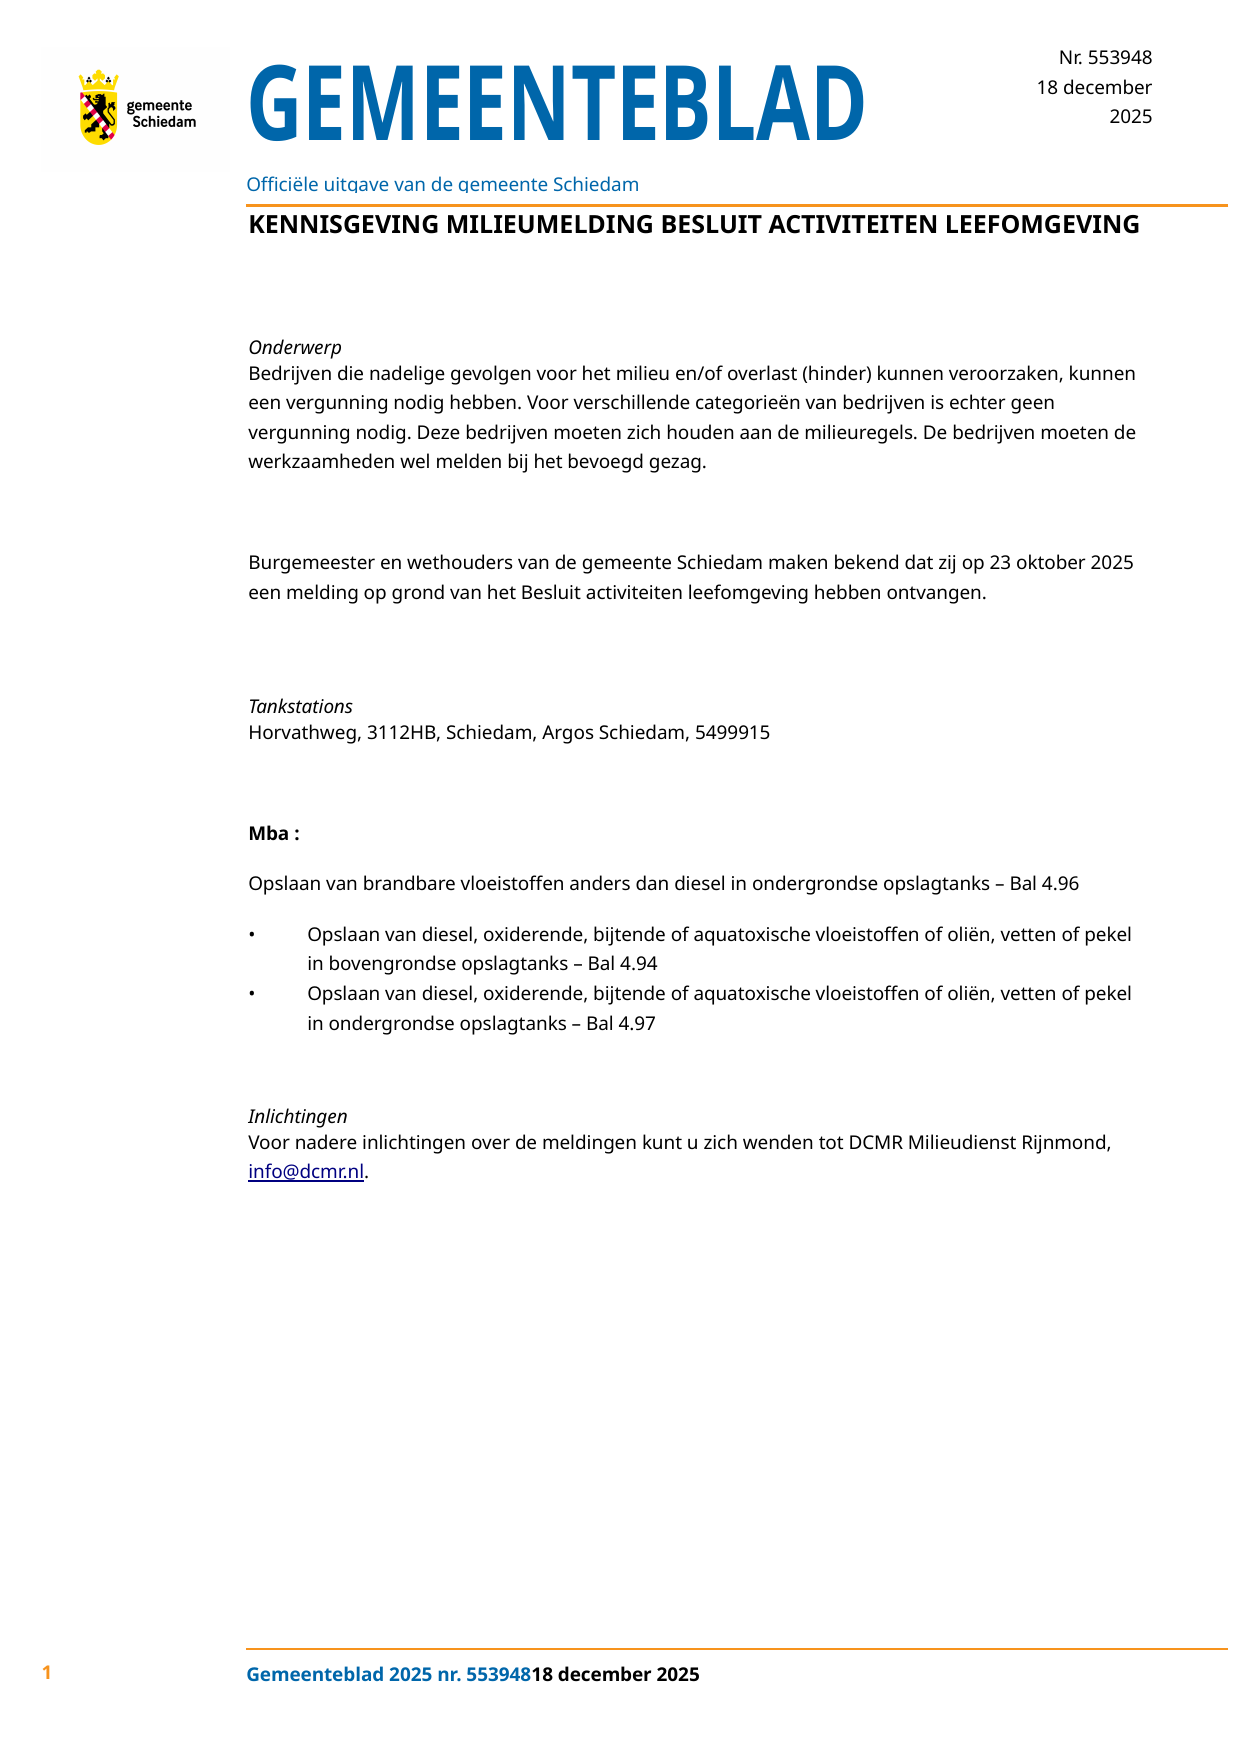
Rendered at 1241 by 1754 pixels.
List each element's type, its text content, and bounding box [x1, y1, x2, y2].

text Voor nadere inlichtingen over de meldingen kunt u zich wenden tot DCMR Milieudienst Rijnmond, info@dcmr.nl. [248, 1129, 1152, 1184]
text Mba : [248, 820, 1152, 846]
text Inlichtingen [248, 1103, 1152, 1129]
text Opslaan van brandbare vloeistoffen anders dan diesel in ondergrondse opslagtanks – Bal 4.96 [248, 871, 1152, 896]
list Opslaan van diesel, oxiderende, bijtende of aquatoxische vloeistoffen of oliën, vetten of pekel in ondergrondse opslagtanks – Bal 4.97 [248, 980, 1152, 1035]
text Tankstations [248, 693, 1152, 719]
picture [41, 47, 231, 172]
text Burgemeester en wethouders van de gemeente Schiedam maken bekend dat zij op 23 oktober 2025 een melding op grond van het Besluit activiteiten leefomgeving hebben ontvangen. [248, 549, 1152, 605]
text KENNISGEVING MILIEUMELDING BESLUIT ACTIVITEITEN LEEFOMGEVING [248, 207, 1152, 241]
text Onderwerp [248, 334, 1152, 360]
text Bedrijven die nadelige gevolgen voor het milieu en/of overlast (hinder) kunnen veroorzaken, kunnen een vergunning nodig hebben. Voor verschillende categorieën van bedrijven is echter geen vergunning nodig. Deze bedrijven moeten zich houden aan de milieuregels. De bedrijven moeten de werkzaamheden wel melden bij het bevoegd gezag. [248, 360, 1152, 474]
list Opslaan van diesel, oxiderende, bijtende of aquatoxische vloeistoffen of oliën, vetten of pekel in bovengrondse opslagtanks – Bal 4.94 [248, 921, 1152, 976]
text Horvathweg, 3112HB, Schiedam, Argos Schiedam, 5499915 [248, 719, 1152, 745]
